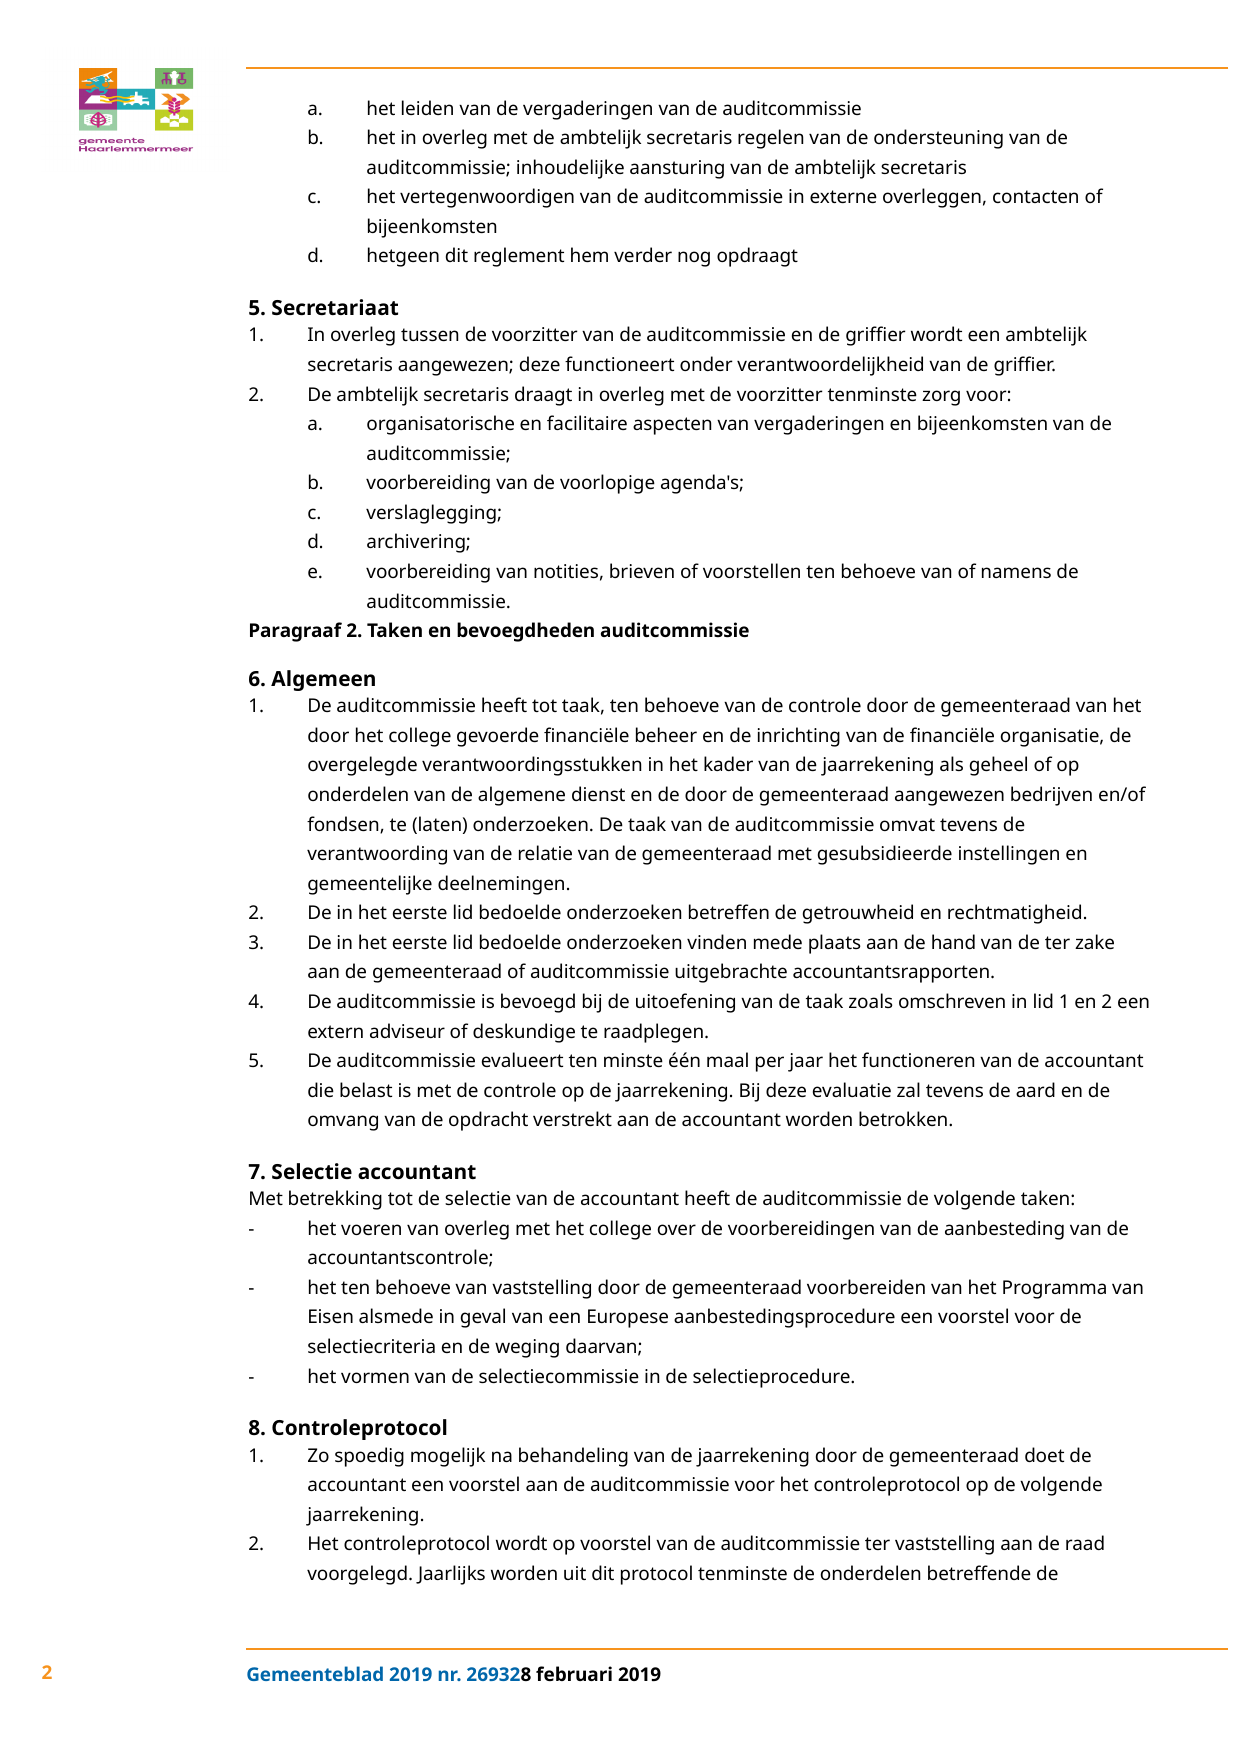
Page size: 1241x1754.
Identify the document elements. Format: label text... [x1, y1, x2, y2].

list het voeren van overleg met het college over de voorbereidingen van de aanbesteding van de accountantscontrole; [248, 1215, 1152, 1270]
list het vertegenwoordigen van de auditcommissie in externe overleggen, contacten of bijeenkomsten [307, 183, 1152, 239]
list In overleg tussen de voorzitter van de auditcommissie en de griffier wordt een ambtelijk secretaris aangewezen; deze functioneert onder verantwoordelijkheid van de griffier. [248, 322, 1152, 377]
list De auditcommissie evalueert ten minste één maal per jaar het functioneren van de accountant die belast is met de controle op de jaarrekening. Bij deze evaluatie zal tevens de aard en de omvang van de opdracht verstrekt aan de accountant worden betrokken. [248, 1047, 1152, 1132]
text 8. Controleprotocol [248, 1413, 1152, 1442]
list het in overleg met de ambtelijk secretaris regelen van de ondersteuning van de auditcommissie; inhoudelijke aansturing van de ambtelijk secretaris [307, 124, 1152, 180]
list het ten behoeve van vaststelling door de gemeenteraad voorbereiden van het Programma van Eisen alsmede in geval van een Europese aanbestedingsprocedure een voorstel voor de selectiecriteria en de weging daarvan; [248, 1274, 1152, 1359]
list het leiden van de vergaderingen van de auditcommissie [307, 95, 1152, 121]
list het vormen van de selectiecommissie in de selectieprocedure. [248, 1363, 1152, 1389]
picture [41, 47, 231, 172]
list verslaglegging; [307, 499, 1152, 525]
list De auditcommissie heeft tot taak, ten behoeve van de controle door de gemeenteraad van het door het college gevoerde financiële beheer en de inrichting van de financiële organisatie, de overgelegde verantwoordingsstukken in het kader van de jaarrekening als geheel of op onderdelen van de algemene dienst en de door de gemeenteraad aangewezen bedrijven en/of fondsen, te (laten) onderzoeken. De taak van de auditcommissie omvat tevens de verantwoording van de relatie van de gemeenteraad met gesubsidieerde instellingen en gemeentelijke deelnemingen. [248, 692, 1152, 896]
list organisatorische en facilitaire aspecten van vergaderingen en bijeenkomsten van de auditcommissie; [307, 410, 1152, 466]
list De in het eerste lid bedoelde onderzoeken betreffen de getrouwheid en rechtmatigheid. [248, 899, 1152, 925]
list hetgeen dit reglement hem verder nog opdraagt [307, 243, 1152, 268]
list Zo spoedig mogelijk na behandeling van de jaarrekening door de gemeenteraad doet de accountant een voorstel aan de auditcommissie voor het controleprotocol op de volgende jaarrekening. [248, 1442, 1152, 1527]
list voorbereiding van notities, brieven of voorstellen ten behoeve van of namens de auditcommissie. [307, 558, 1152, 613]
list De ambtelijk secretaris draagt in overleg met de voorzitter tenminste zorg voor: [248, 381, 1152, 406]
text 6. Algemeen [248, 664, 1152, 692]
text 5. Secretariaat [248, 293, 1152, 322]
text Paragraaf 2. Taken en bevoegdheden auditcommissie [248, 617, 1152, 643]
list voorbereiding van de voorlopige agenda's; [307, 469, 1152, 495]
list De in het eerste lid bedoelde onderzoeken vinden mede plaats aan de hand van de ter zake aan de gemeenteraad of auditcommissie uitgebrachte accountantsrapporten. [248, 929, 1152, 984]
list De auditcommissie is bevoegd bij de uitoefening van de taak zoals omschreven in lid 1 en 2 een extern adviseur of deskundige te raadplegen. [248, 988, 1152, 1043]
list Het controleprotocol wordt op voorstel van de auditcommissie ter vaststelling aan de raad voorgelegd. Jaarlijks worden uit dit protocol tenminste de onderdelen betreffende de [248, 1531, 1152, 1586]
list archivering; [307, 529, 1152, 554]
text 7. Selectie accountant [248, 1157, 1152, 1185]
text Met betrekking tot de selectie van de accountant heeft de auditcommissie de volgende taken: [248, 1185, 1152, 1211]
